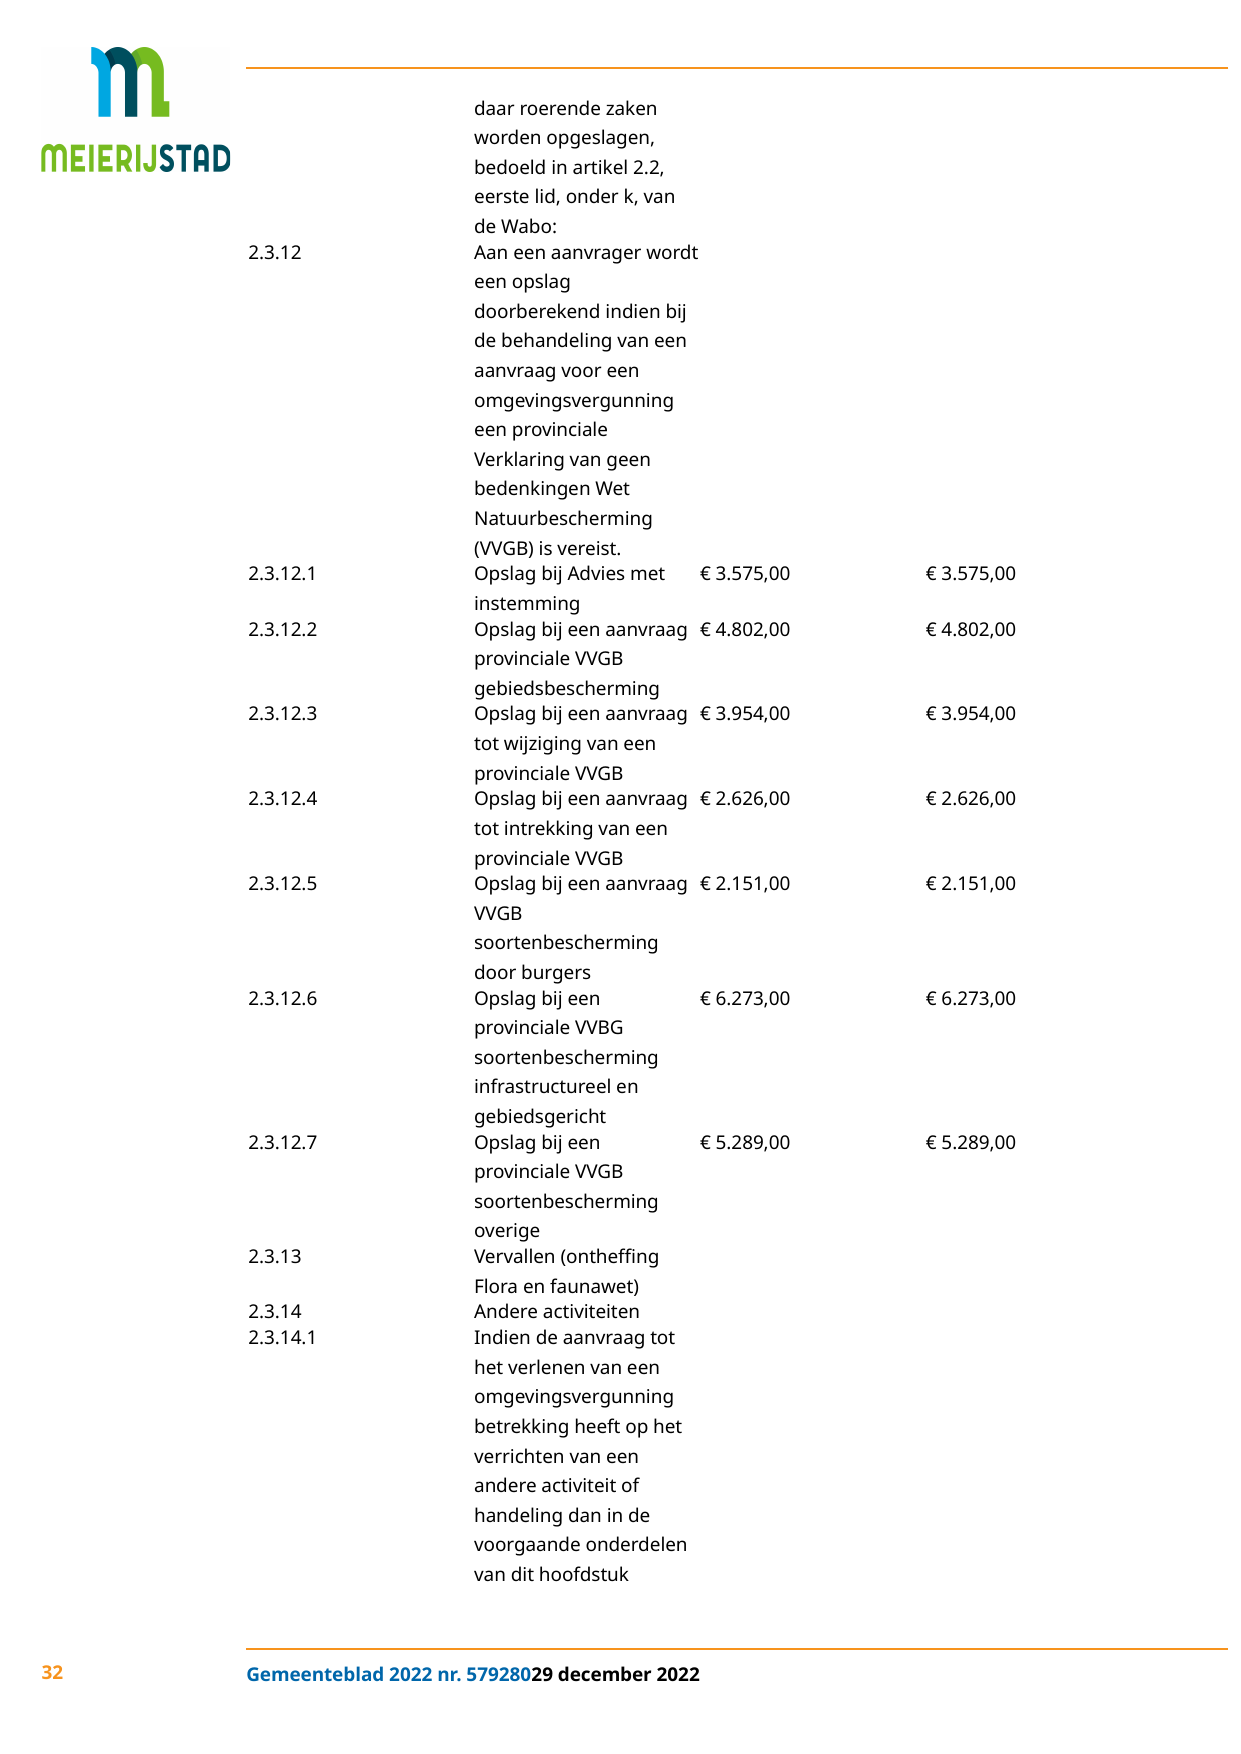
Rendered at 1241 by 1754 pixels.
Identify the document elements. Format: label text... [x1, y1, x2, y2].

table_cell [700, 95, 926, 239]
table_cell 2.3.12.1 [248, 560, 474, 616]
table_cell Aan een aanvrager wordt een opslag doorberekend indien bij de behandeling van een aanvraag voor een omgevingsvergunning een provinciale Verklaring van geen bedenkingen Wet Natuurbescherming (VVGB) is vereist. [474, 239, 700, 560]
table_cell € 2.626,00 [700, 786, 926, 870]
table_cell Opslag bij Advies met instemming [474, 560, 700, 616]
table_cell 2.3.12.5 [248, 870, 474, 985]
table_cell € 5.289,00 [700, 1129, 926, 1243]
table_cell € 2.151,00 [700, 870, 926, 985]
table_cell 2.3.14 [248, 1299, 474, 1324]
table_cell € 6.273,00 [700, 985, 926, 1129]
table_cell Opslag bij een aanvraag tot wijziging van een provinciale VVGB [474, 701, 700, 786]
table_cell [248, 95, 474, 239]
table_cell € 3.575,00 [700, 560, 926, 616]
table_cell € 2.626,00 [926, 786, 1152, 870]
table_cell 2.3.12.7 [248, 1129, 474, 1243]
table_cell 2.3.12.4 [248, 786, 474, 870]
table_cell 2.3.12.2 [248, 616, 474, 701]
table_cell [700, 239, 926, 560]
table_cell [926, 1244, 1152, 1299]
table_cell [700, 1325, 926, 1587]
table_cell € 4.802,00 [700, 616, 926, 701]
table_cell € 3.954,00 [700, 701, 926, 786]
picture [41, 47, 231, 172]
table_cell Indien de aanvraag tot het verlenen van een omgevingsvergunning betrekking heeft op het verrichten van een andere activiteit of handeling dan in de voorgaande onderdelen van dit hoofdstuk [474, 1325, 700, 1587]
table_cell [926, 1325, 1152, 1587]
table_cell daar roerende zaken worden opgeslagen, bedoeld in artikel 2.2, eerste lid, onder k, van de Wabo: [474, 95, 700, 239]
table_cell Vervallen (ontheffing Flora en faunawet) [474, 1244, 700, 1299]
table_cell € 2.151,00 [926, 870, 1152, 985]
table_cell 2.3.12.6 [248, 985, 474, 1129]
table_cell [926, 1299, 1152, 1324]
table_cell Opslag bij een aanvraag tot intrekking van een provinciale VVGB [474, 786, 700, 870]
table_cell Opslag bij een provinciale VVBG soortenbescherming infrastructureel en gebiedsgericht [474, 985, 700, 1129]
table_cell Opslag bij een provinciale VVGB soortenbescherming overige [474, 1129, 700, 1243]
table_cell 2.3.12 [248, 239, 474, 560]
table_cell [700, 1299, 926, 1324]
table_cell 2.3.12.3 [248, 701, 474, 786]
table_cell € 5.289,00 [926, 1129, 1152, 1243]
table_cell € 3.954,00 [926, 701, 1152, 786]
table_cell [926, 95, 1152, 239]
table_cell [926, 239, 1152, 560]
table_cell [700, 1244, 926, 1299]
table_cell € 4.802,00 [926, 616, 1152, 701]
table_cell € 3.575,00 [926, 560, 1152, 616]
table_cell 2.3.13 [248, 1244, 474, 1299]
table_cell Andere activiteiten [474, 1299, 700, 1324]
table_cell Opslag bij een aanvraag provinciale VVGB gebiedsbescherming [474, 616, 700, 701]
table_cell Opslag bij een aanvraag VVGB soortenbescherming door burgers [474, 870, 700, 985]
table_cell € 6.273,00 [926, 985, 1152, 1129]
table_cell 2.3.14.1 [248, 1325, 474, 1587]
